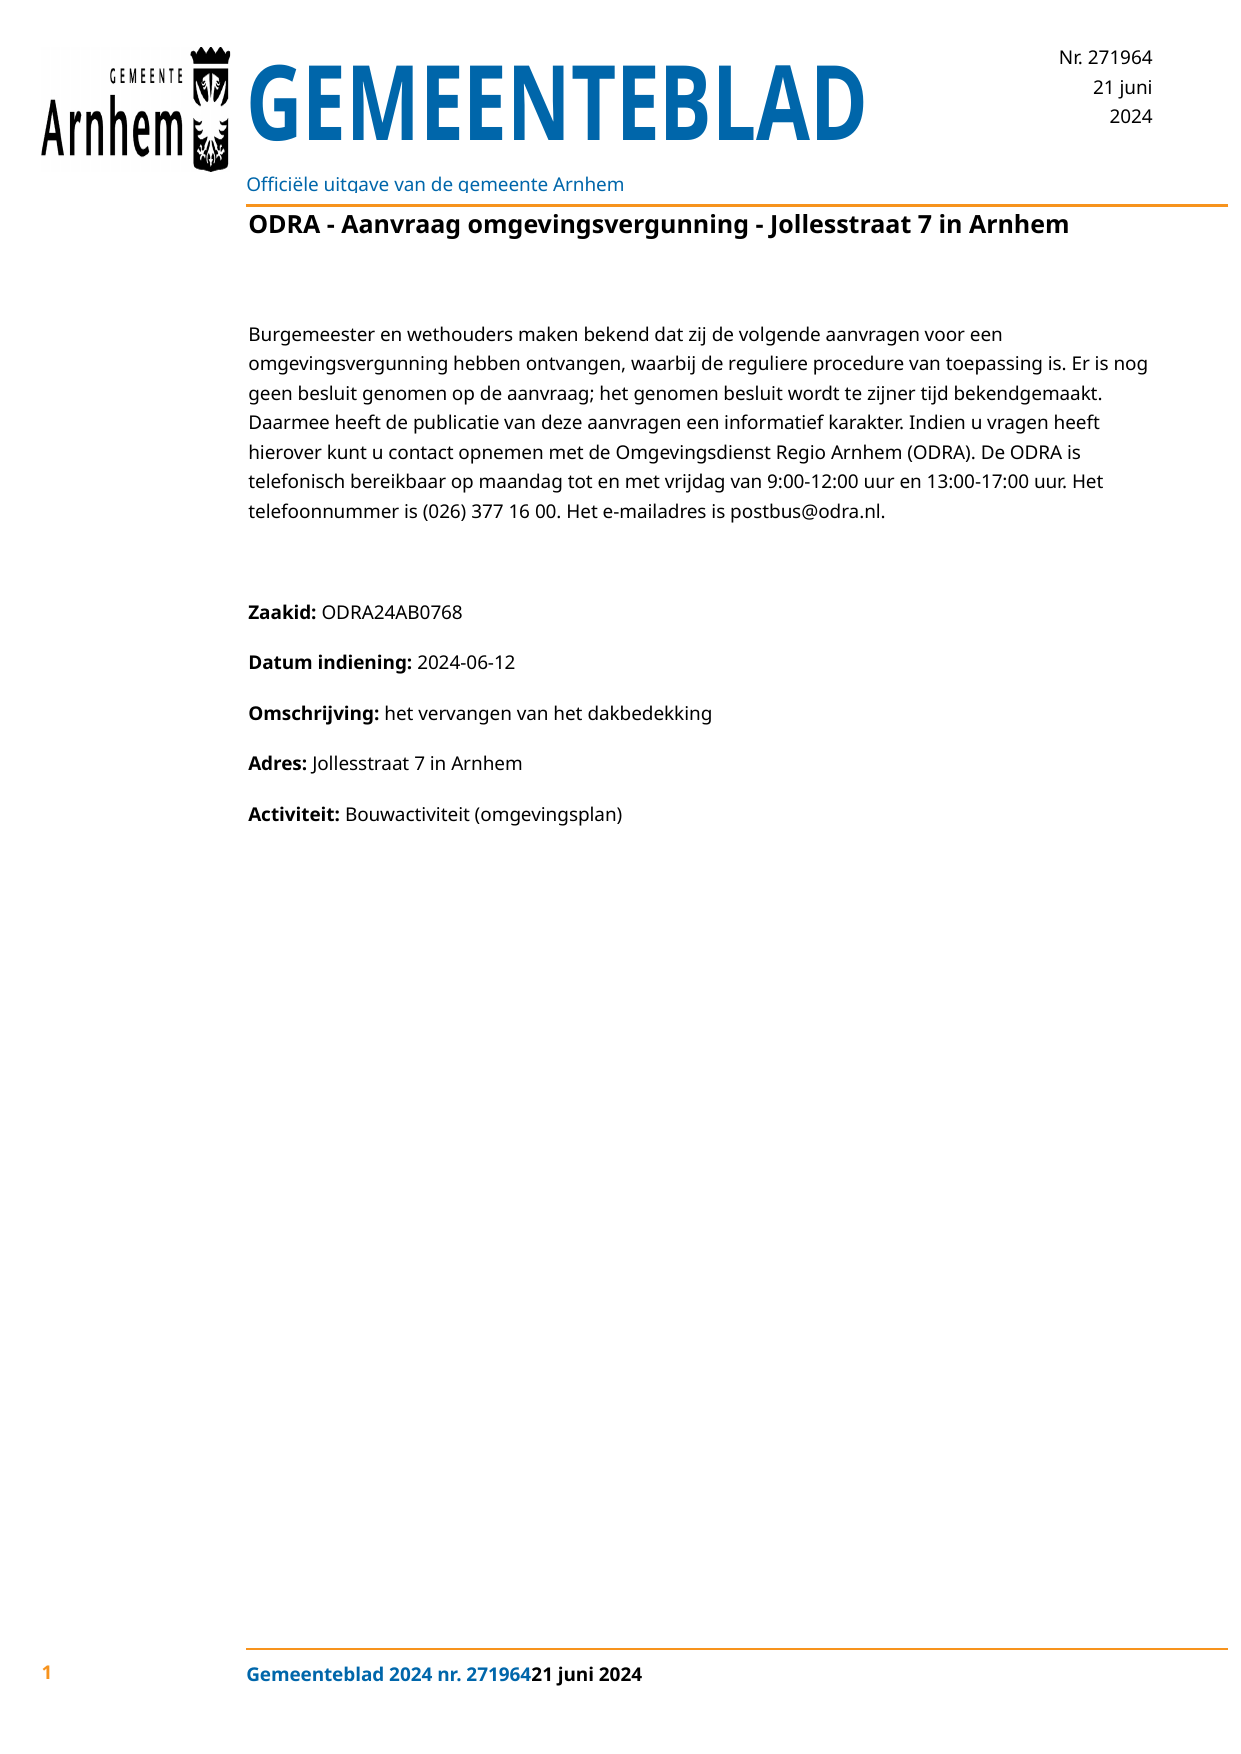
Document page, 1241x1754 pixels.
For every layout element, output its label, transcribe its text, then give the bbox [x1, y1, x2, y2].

text Datum indiening: 2024-06-12 [248, 649, 1152, 675]
text Activiteit: Bouwactiviteit (omgevingsplan) [248, 801, 1152, 826]
text Adres: Jollesstraat 7 in Arnhem [248, 750, 1152, 776]
text ODRA - Aanvraag omgevingsvergunning - Jollesstraat 7 in Arnhem [248, 207, 1152, 241]
text Omschrijving: het vervangen van het dakbedekking [248, 700, 1152, 726]
text Burgemeester en wethouders maken bekend dat zij de volgende aanvragen voor een omgevingsvergunning hebben ontvangen, waarbij de reguliere procedure van toepassing is. Er is nog geen besluit genomen op de aanvraag; het genomen besluit wordt te zijner tijd bekendgemaakt. Daarmee heeft de publicatie van deze aanvragen een informatief karakter. Indien u vragen heeft hierover kunt u contact opnemen met de Omgevingsdienst Regio Arnhem (ODRA). De ODRA is telefonisch bereikbaar op maandag tot en met vrijdag van 9:00-12:00 uur en 13:00-17:00 uur. Het telefoonnummer is (026) 377 16 00. Het e-mailadres is postbus@odra.nl. [248, 321, 1152, 524]
picture [41, 47, 231, 172]
text Zaakid: ODRA24AB0768 [248, 599, 1152, 625]
